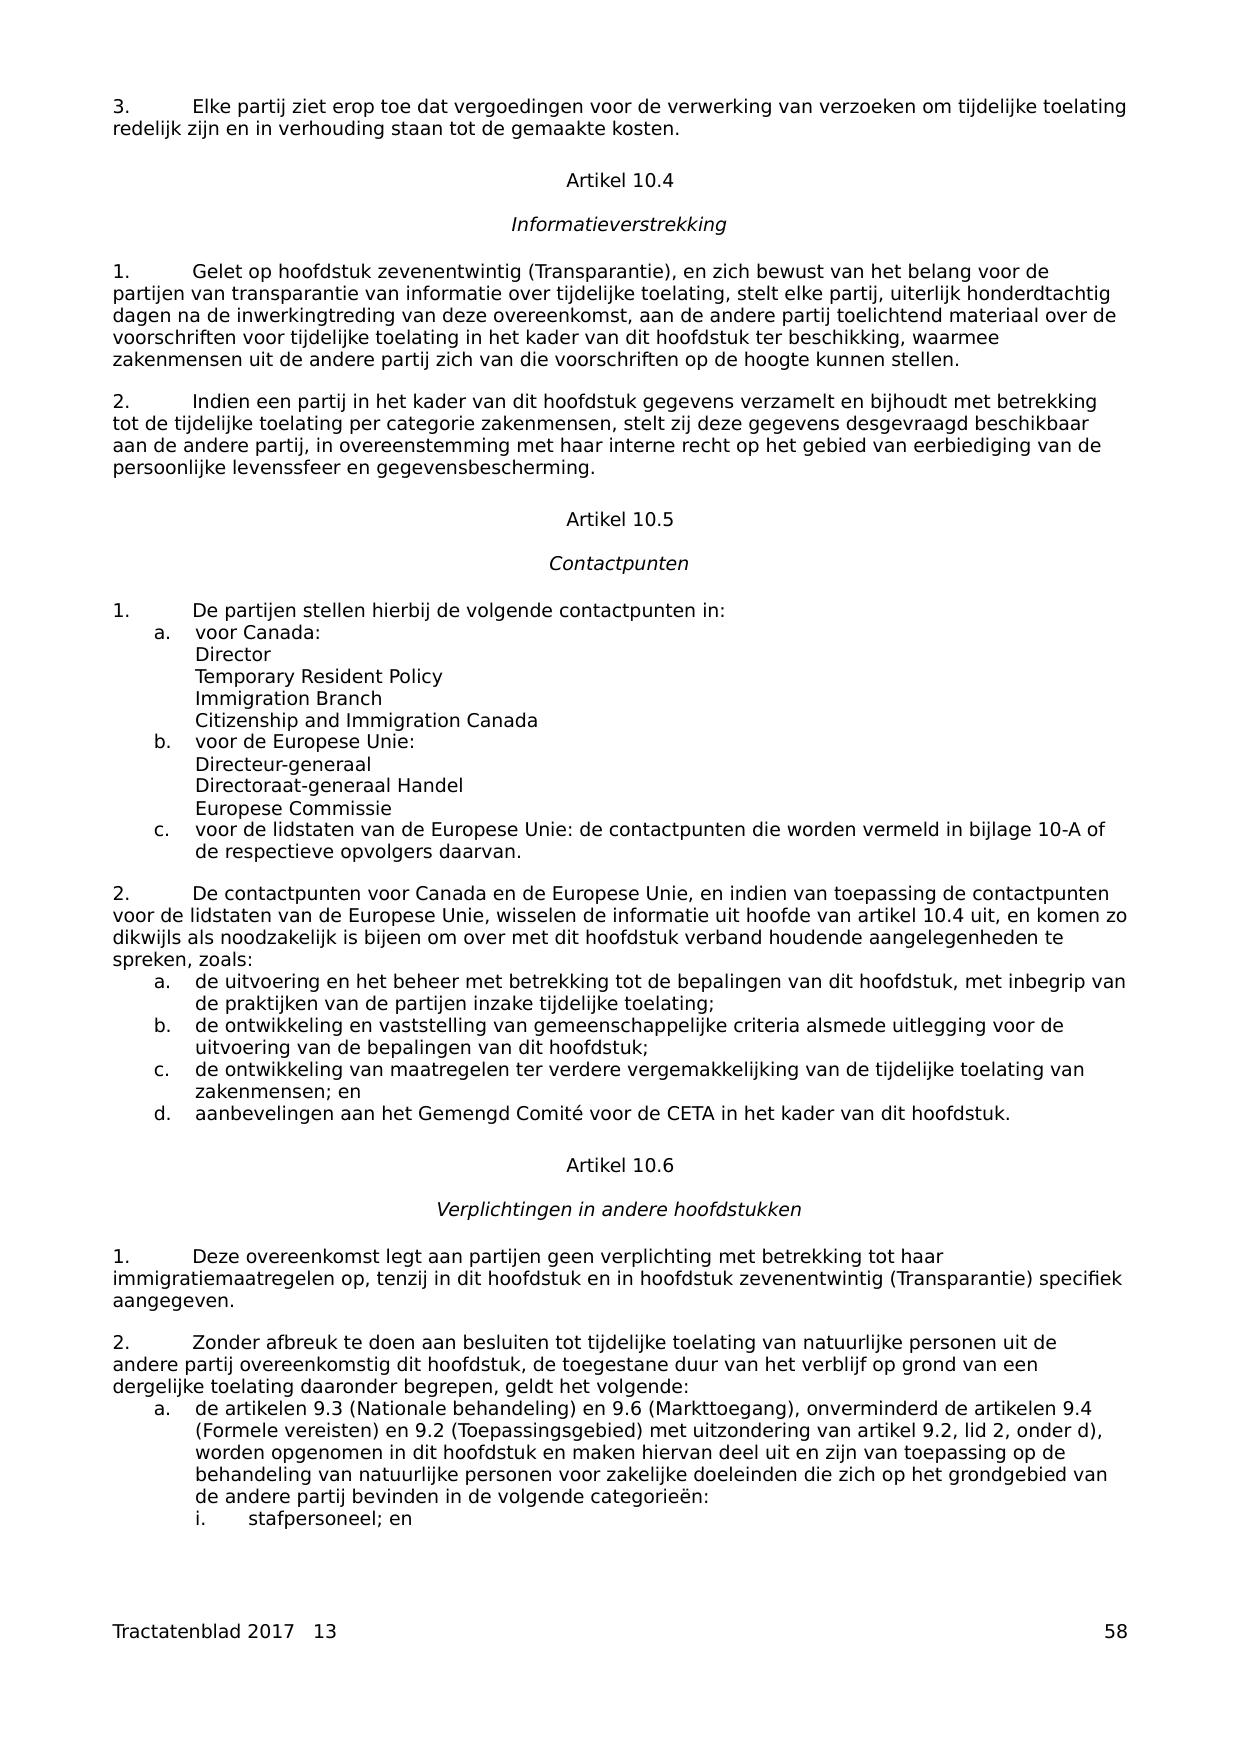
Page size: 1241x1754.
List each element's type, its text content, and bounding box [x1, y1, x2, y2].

text a. voor Canada: [153, 622, 1128, 643]
text Immigration Branch [195, 687, 1128, 709]
text a. de uitvoering en het beheer met betrekking tot de bepalingen van dit hoofdstuk, met inbegrip van de praktijken van de partijen inzake tijdelijke toelating; [153, 971, 1128, 1015]
subtitle Artikel 10.6 Verplichtingen in andere hoofdstukken [112, 1155, 1128, 1221]
text 3. Elke partij ziet erop toe dat vergoedingen voor de verwerking van verzoeken om tijdelijke toelating redelijk zijn en in verhouding staan tot de gemaakte kosten. [112, 96, 1128, 140]
text 2. Indien een partij in het kader van dit hoofdstuk gegevens verzamelt en bijhoudt met betrekking tot de tijdelijke toelating per categorie zakenmensen, stelt zij deze gegevens desgevraagd beschikbaar aan de andere partij, in overeenstemming met haar interne recht op het gebied van eerbiediging van de persoonlijke levenssfeer en gegevensbescherming. [112, 391, 1128, 479]
text Directeur-generaal [195, 753, 1128, 775]
subtitle Artikel 10.4 Informatieverstrekking [112, 170, 1128, 236]
text 2. De contactpunten voor Canada en de Europese Unie, en indien van toepassing de contactpunten voor de lidstaten van de Europese Unie, wisselen de informatie uit hoofde van artikel 10.4 uit, en komen zo dikwijls als noodzakelijk is bijeen om over met dit hoofdstuk verband houdende aangelegenheden te spreken, zoals: [112, 883, 1128, 971]
text b. voor de Europese Unie: [153, 731, 1128, 753]
text Directoraat-generaal Handel [195, 775, 1128, 797]
text i. stafpersoneel; en [195, 1508, 1128, 1530]
text 1. De partijen stellen hierbij de volgende contactpunten in: [112, 599, 1128, 622]
text a. de artikelen 9.3 (Nationale behandeling) en 9.6 (Markttoegang), onverminderd de artikelen 9.4 (Formele vereisten) en 9.2 (Toepassingsgebied) met uitzondering van artikel 9.2, lid 2, onder d), worden opgenomen in dit hoofdstuk en maken hiervan deel uit en zijn van toepassing op de behandeling van natuurlijke personen voor zakelijke doeleinden die zich op het grondgebied van de andere partij bevinden in de volgende categorieën: [153, 1398, 1128, 1508]
text Temporary Resident Policy [195, 666, 1128, 687]
text d. aanbevelingen aan het Gemengd Comité voor de CETA in het kader van dit hoofdstuk. [153, 1103, 1128, 1125]
text c. de ontwikkeling van maatregelen ter verdere vergemakkelijking van de tijdelijke toelating van zakenmensen; en [153, 1059, 1128, 1103]
text 1. Gelet op hoofdstuk zevenentwintig (Transparantie), en zich bewust van het belang voor de partijen van transparantie van informatie over tijdelijke toelating, stelt elke partij, uiterlijk honderdtachtig dagen na de inwerkingtreding van deze overeenkomst, aan de andere partij toelichtend materiaal over de voorschriften voor tijdelijke toelating in het kader van dit hoofdstuk ter beschikking, waarmee zakenmensen uit de andere partij zich van die voorschriften op de hoogte kunnen stellen. [112, 261, 1128, 371]
text 1. Deze overeenkomst legt aan partijen geen verplichting met betrekking tot haar immigratiemaatregelen op, tenzij in dit hoofdstuk en in hoofdstuk zevenentwintig (Transparantie) specifiek aangegeven. [112, 1246, 1128, 1312]
subtitle Artikel 10.5 Contactpunten [112, 509, 1128, 574]
text 2. Zonder afbreuk te doen aan besluiten tot tijdelijke toelating van natuurlijke personen uit de andere partij overeenkomstig dit hoofdstuk, de toegestane duur van het verblijf op grond van een dergelijke toelating daaronder begrepen, geldt het volgende: [112, 1332, 1128, 1398]
text Director [195, 643, 1128, 666]
text b. de ontwikkeling en vaststelling van gemeenschappelijke criteria alsmede uitlegging voor de uitvoering van de bepalingen van dit hoofdstuk; [153, 1015, 1128, 1059]
text Europese Commissie [195, 797, 1128, 819]
text Citizenship and Immigration Canada [195, 709, 1128, 731]
text c. voor de lidstaten van de Europese Unie: de contactpunten die worden vermeld in bijlage 10-A of de respectieve opvolgers daarvan. [153, 819, 1128, 863]
